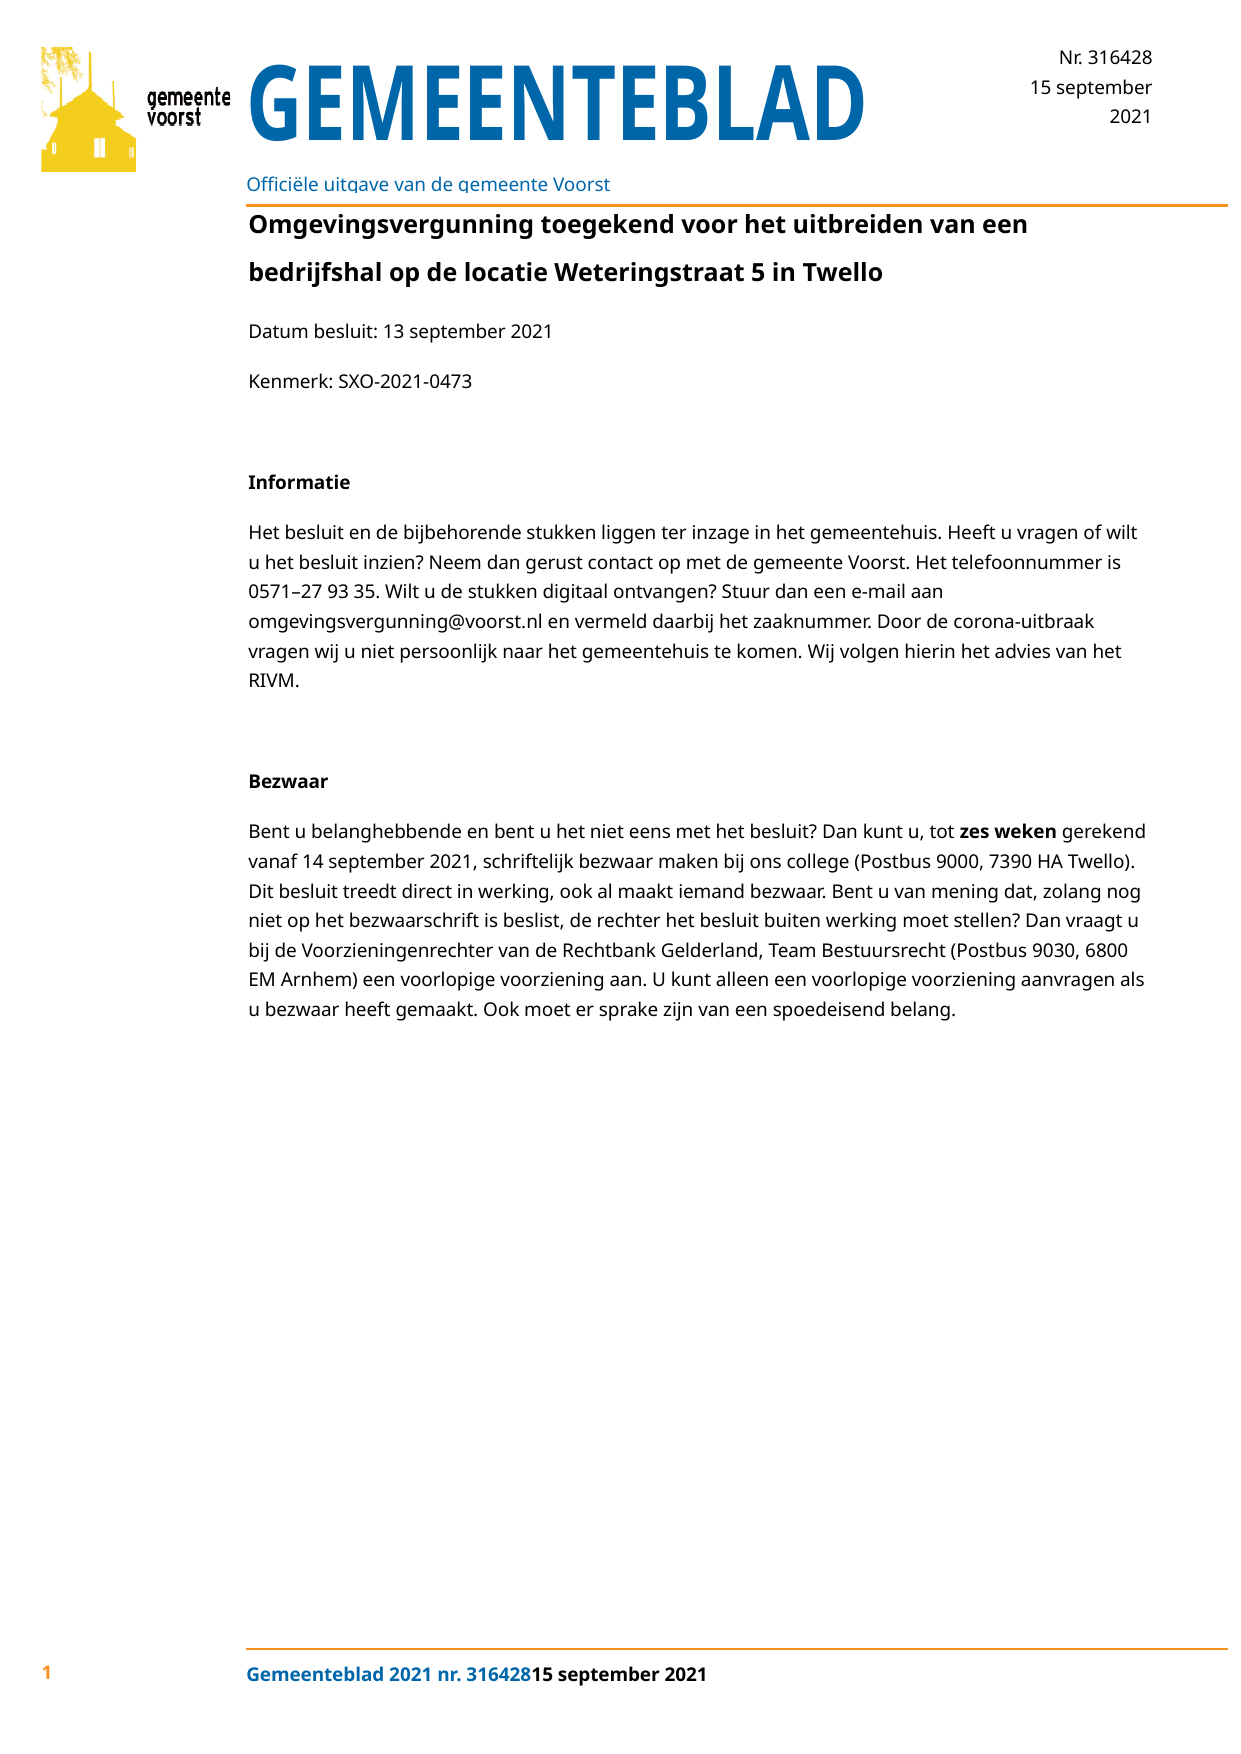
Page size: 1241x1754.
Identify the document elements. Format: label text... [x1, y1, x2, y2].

text Informatie [248, 469, 1152, 495]
picture [41, 47, 231, 172]
text Datum besluit: 13 september 2021 [248, 318, 1152, 344]
text Bezwaar [248, 768, 1152, 794]
text Omgevingsvergunning toegekend voor het uitbreiden van een bedrijfshal op de locatie Weteringstraat 5 in Twello [248, 207, 1152, 288]
text Bent u belanghebbende en bent u het niet eens met het besluit? Dan kunt u, tot zes weken gerekend vanaf 14 september 2021, schriftelijk bezwaar maken bij ons college (Postbus 9000, 7390 HA Twello). Dit besluit treedt direct in werking, ook al maakt iemand bezwaar. Bent u van mening dat, zolang nog niet op het bezwaarschrift is beslist, de rechter het besluit buiten werking moet stellen? Dan vraagt u bij de Voorzieningenrechter van de Rechtbank Gelderland, Team Bestuursrecht (Postbus 9030, 6800 EM Arnhem) een voorlopige voorziening aan. U kunt alleen een voorlopige voorziening aanvragen als u bezwaar heeft gemaakt. Ook moet er sprake zijn van een spoedeisend belang. [248, 819, 1152, 1022]
text Het besluit en de bijbehorende stukken liggen ter inzage in het gemeentehuis. Heeft u vragen of wilt u het besluit inzien? Neem dan gerust contact op met de gemeente Voorst. Het telefoonnummer is 0571–27 93 35. Wilt u de stukken digitaal ontvangen? Stuur dan een e-mail aan omgevingsvergunning@voorst.nl en vermeld daarbij het zaaknummer. Door de corona-uitbraak vragen wij u niet persoonlijk naar het gemeentehuis te komen. Wij volgen hierin het advies van het RIVM. [248, 519, 1152, 693]
text Kenmerk: SXO-2021-0473 [248, 368, 1152, 394]
